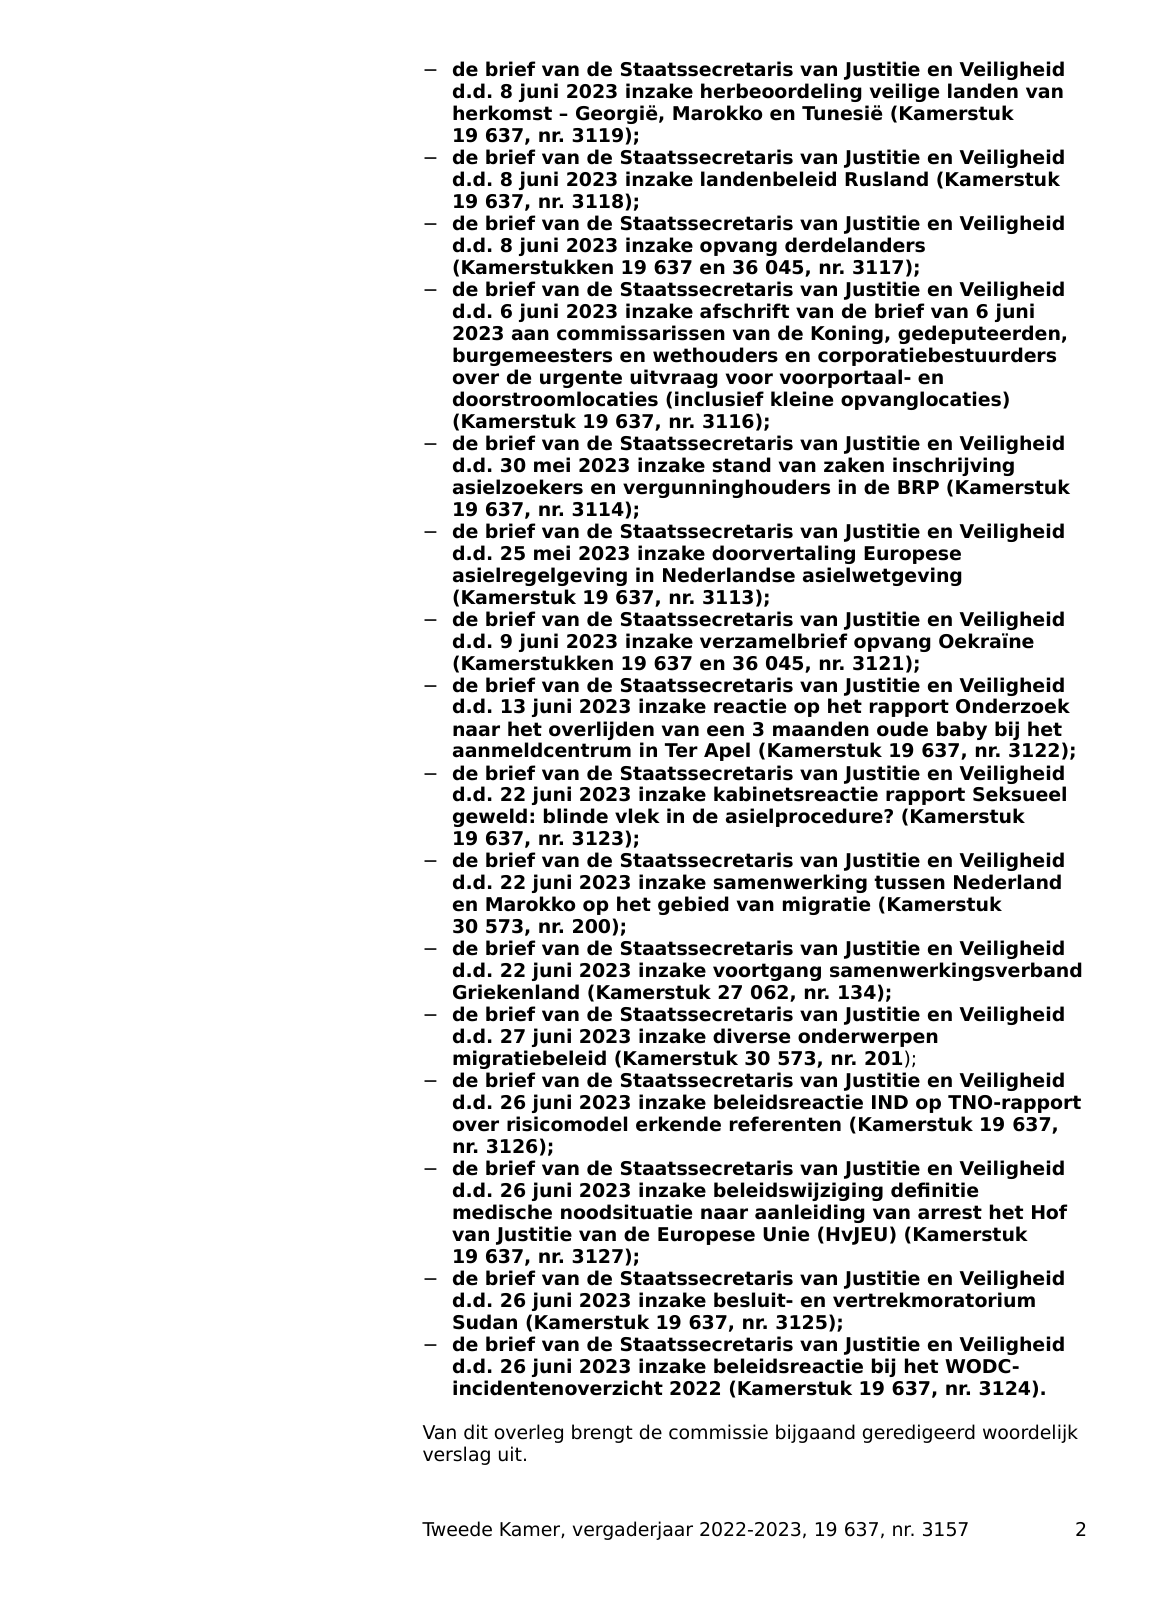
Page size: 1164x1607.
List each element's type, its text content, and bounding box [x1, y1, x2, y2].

text − de brief van de Staatssecretaris van Justitie en Veiligheid d.d. 30 mei 2023 inzake stand van zaken inschrijving asielzoekers en vergunninghouders in de BRP (Kamerstuk 19 637, nr. 3114); [422, 433, 1087, 521]
text − de brief van de Staatssecretaris van Justitie en Veiligheid d.d. 26 juni 2023 inzake besluit- en vertrekmoratorium Sudan (Kamerstuk 19 637, nr. 3125); [422, 1268, 1087, 1334]
text − de brief van de Staatssecretaris van Justitie en Veiligheid d.d. 22 juni 2023 inzake voortgang samenwerkingsverband Griekenland (Kamerstuk 27 062, nr. 134); [422, 938, 1087, 1004]
text − de brief van de Staatssecretaris van Justitie en Veiligheid d.d. 26 juni 2023 inzake beleidsreactie bij het WODC-incidentenoverzicht 2022 (Kamerstuk 19 637, nr. 3124). [422, 1334, 1087, 1400]
text − de brief van de Staatssecretaris van Justitie en Veiligheid d.d. 26 juni 2023 inzake beleidsreactie IND op TNO-rapport over risicomodel erkende referenten (Kamerstuk 19 637, nr. 3126); [422, 1070, 1087, 1158]
text − de brief van de Staatssecretaris van Justitie en Veiligheid d.d. 25 mei 2023 inzake doorvertaling Europese asielregelgeving in Nederlandse asielwetgeving (Kamerstuk 19 637, nr. 3113); [422, 521, 1087, 608]
text − de brief van de Staatssecretaris van Justitie en Veiligheid d.d. 8 juni 2023 inzake landenbeleid Rusland (Kamerstuk 19 637, nr. 3118); [422, 147, 1087, 213]
text − de brief van de Staatssecretaris van Justitie en Veiligheid d.d. 13 juni 2023 inzake reactie op het rapport Onderzoek naar het overlijden van een 3 maanden oude baby bij het aanmeldcentrum in Ter Apel (Kamerstuk 19 637, nr. 3122); [422, 674, 1087, 762]
text − de brief van de Staatssecretaris van Justitie en Veiligheid d.d. 6 juni 2023 inzake afschrift van de brief van 6 juni 2023 aan commissarissen van de Koning, gedeputeerden, burgemeesters en wethouders en corporatiebestuurders over de urgente uitvraag voor voorportaal- en doorstroomlocaties (inclusief kleine opvanglocaties) (Kamerstuk 19 637, nr. 3116); [422, 279, 1087, 433]
text Van dit overleg brengt de commissie bijgaand geredigeerd woordelijk verslag uit. [422, 1422, 1087, 1466]
text − de brief van de Staatssecretaris van Justitie en Veiligheid d.d. 22 juni 2023 inzake kabinetsreactie rapport Seksueel geweld: blinde vlek in de asielprocedure? (Kamerstuk 19 637, nr. 3123); [422, 762, 1087, 850]
text − de brief van de Staatssecretaris van Justitie en Veiligheid d.d. 26 juni 2023 inzake beleidswijziging definitie medische noodsituatie naar aanleiding van arrest het Hof van Justitie van de Europese Unie (HvJEU) (Kamerstuk 19 637, nr. 3127); [422, 1158, 1087, 1268]
text − de brief van de Staatssecretaris van Justitie en Veiligheid d.d. 9 juni 2023 inzake verzamelbrief opvang Oekraïne (Kamerstukken 19 637 en 36 045, nr. 3121); [422, 608, 1087, 674]
text − de brief van de Staatssecretaris van Justitie en Veiligheid d.d. 27 juni 2023 inzake diverse onderwerpen migratiebeleid (Kamerstuk 30 573, nr. 201); [422, 1004, 1087, 1070]
text − de brief van de Staatssecretaris van Justitie en Veiligheid d.d. 8 juni 2023 inzake herbeoordeling veilige landen van herkomst – Georgië, Marokko en Tunesië (Kamerstuk 19 637, nr. 3119); [422, 59, 1087, 147]
text − de brief van de Staatssecretaris van Justitie en Veiligheid d.d. 8 juni 2023 inzake opvang derdelanders (Kamerstukken 19 637 en 36 045, nr. 3117); [422, 213, 1087, 279]
text − de brief van de Staatssecretaris van Justitie en Veiligheid d.d. 22 juni 2023 inzake samenwerking tussen Nederland en Marokko op het gebied van migratie (Kamerstuk 30 573, nr. 200); [422, 850, 1087, 938]
